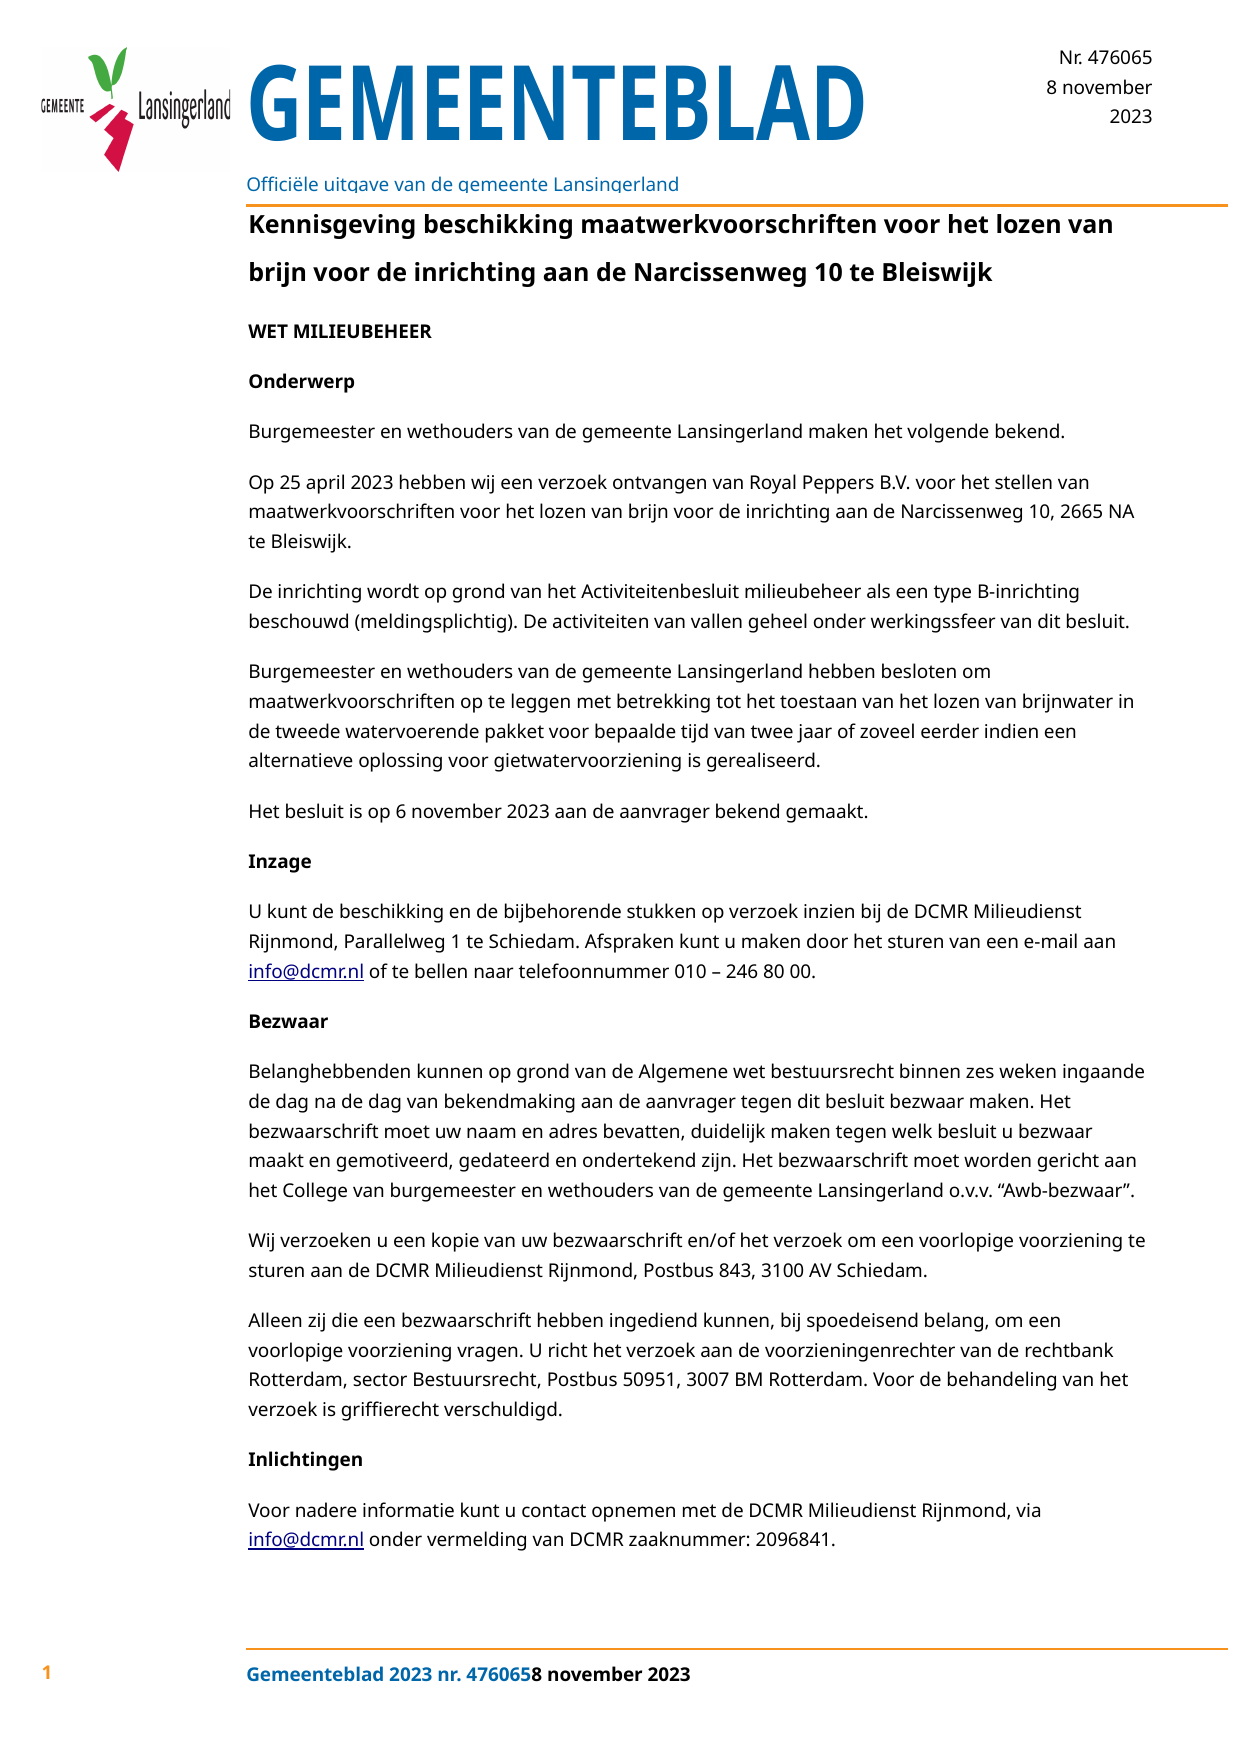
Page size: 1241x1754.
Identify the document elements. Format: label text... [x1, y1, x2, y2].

text Op 25 april 2023 hebben wij een verzoek ontvangen van Royal Peppers B.V. voor het stellen van maatwerkvoorschriften voor het lozen van brijn voor de inrichting aan de Narcissenweg 10, 2665 NA te Bleiswijk. [248, 469, 1152, 554]
text Het besluit is op 6 november 2023 aan de aanvrager bekend gemaakt. [248, 798, 1152, 824]
text Burgemeester en wethouders van de gemeente Lansingerland hebben besloten om maatwerkvoorschriften op te leggen met betrekking tot het toestaan van het lozen van brijnwater in de tweede watervoerende pakket voor bepaalde tijd van twee jaar of zoveel eerder indien een alternatieve oplossing voor gietwatervoorziening is gerealiseerd. [248, 659, 1152, 773]
text De inrichting wordt op grond van het Activiteitenbesluit milieubeheer als een type B-inrichting beschouwd (meldingsplichtig). De activiteiten van vallen geheel onder werkingssfeer van dit besluit. [248, 579, 1152, 634]
picture [41, 47, 231, 172]
text Bezwaar [248, 1008, 1152, 1034]
text Inzage [248, 848, 1152, 874]
text Burgemeester en wethouders van de gemeente Lansingerland maken het volgende bekend. [248, 419, 1152, 444]
text Alleen zij die een bezwaarschrift hebben ingediend kunnen, bij spoedeisend belang, om een voorlopige voorziening vragen. U richt het verzoek aan de voorzieningenrechter van de rechtbank Rotterdam, sector Bestuursrecht, Postbus 50951, 3007 BM Rotterdam. Voor de behandeling van het verzoek is griffierecht verschuldigd. [248, 1307, 1152, 1422]
text Onderwerp [248, 368, 1152, 394]
text Inlichtingen [248, 1447, 1152, 1472]
text Belanghebbenden kunnen op grond van de Algemene wet bestuursrecht binnen zes weken ingaande de dag na de dag van bekendmaking aan de aanvrager tegen dit besluit bezwaar maken. Het bezwaarschrift moet uw naam en adres bevatten, duidelijk maken tegen welk besluit u bezwaar maakt en gemotiveerd, gedateerd en ondertekend zijn. Het bezwaarschrift moet worden gericht aan het College van burgemeester en wethouders van de gemeente Lansingerland o.v.v. “Awb-bezwaar”. [248, 1059, 1152, 1203]
text WET MILIEUBEHEER [248, 318, 1152, 344]
text Wij verzoeken u een kopie van uw bezwaarschrift en/of het verzoek om een voorlopige voorziening te sturen aan de DCMR Milieudienst Rijnmond, Postbus 843, 3100 AV Schiedam. [248, 1227, 1152, 1283]
text Kennisgeving beschikking maatwerkvoorschriften voor het lozen van brijn voor de inrichting aan de Narcissenweg 10 te Bleiswijk [248, 207, 1152, 288]
text U kunt de beschikking en de bijbehorende stukken op verzoek inzien bij de DCMR Milieudienst Rijnmond, Parallelweg 1 te Schiedam. Afspraken kunt u maken door het sturen van een e-mail aan info@dcmr.nl of te bellen naar telefoonnummer 010 – 246 80 00. [248, 899, 1152, 984]
text Voor nadere informatie kunt u contact opnemen met de DCMR Milieudienst Rijnmond, via info@dcmr.nl onder vermelding van DCMR zaaknummer: 2096841. [248, 1497, 1152, 1552]
